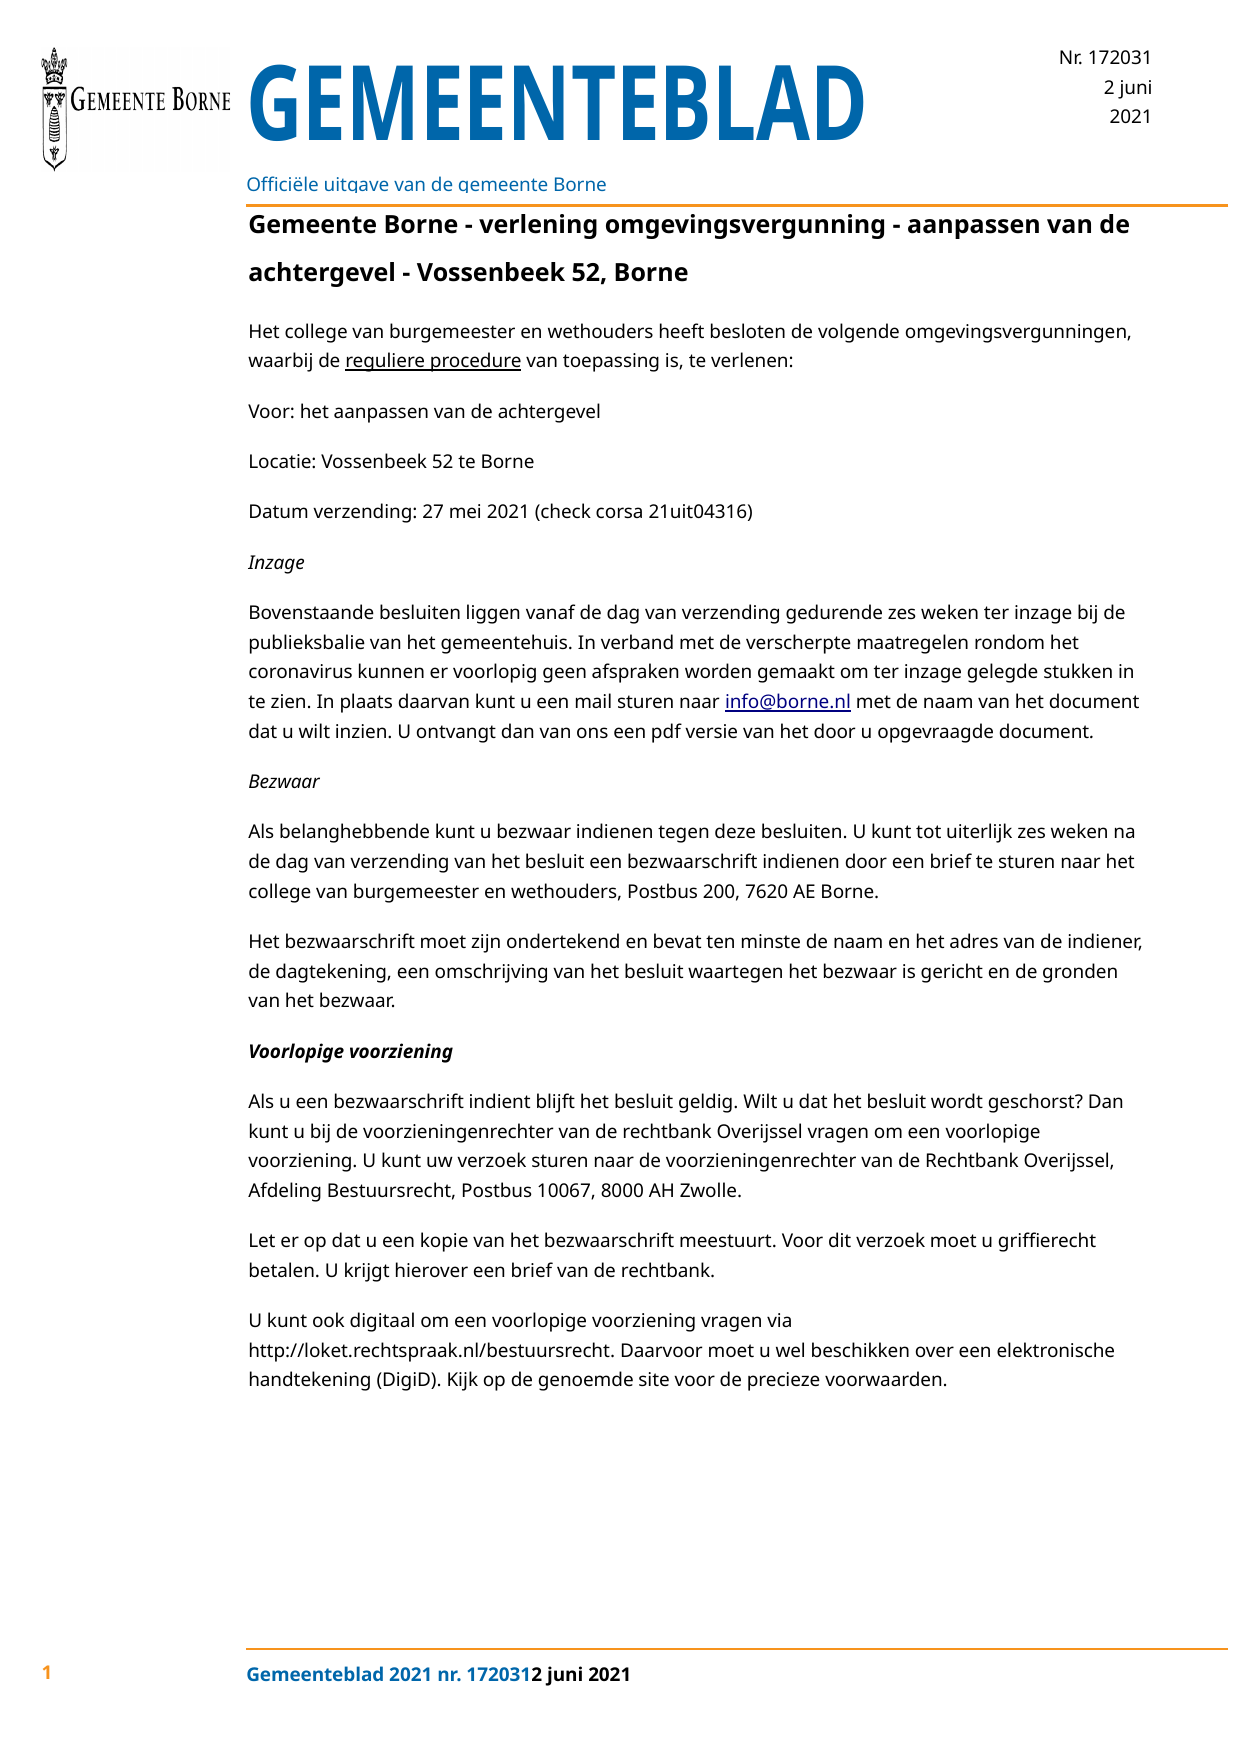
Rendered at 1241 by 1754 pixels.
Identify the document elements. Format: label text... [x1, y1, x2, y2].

text Inzage [248, 549, 1152, 575]
text Als u een bezwaarschrift indient blijft het besluit geldig. Wilt u dat het besluit wordt geschorst? Dan kunt u bij de voorzieningenrechter van de rechtbank Overijssel vragen om een voorlopige voorziening. U kunt uw verzoek sturen naar de voorzieningenrechter van de Rechtbank Overijssel, Afdeling Bestuursrecht, Postbus 10067, 8000 AH Zwolle. [248, 1088, 1152, 1203]
text Gemeente Borne - verlening omgevingsvergunning - aanpassen van de achtergevel - Vossenbeek 52, Borne [248, 207, 1152, 288]
picture [41, 47, 231, 172]
text Locatie: Vossenbeek 52 te Borne [248, 448, 1152, 474]
text Bezwaar [248, 768, 1152, 794]
text Let er op dat u een kopie van het bezwaarschrift meestuurt. Voor dit verzoek moet u griffierecht betalen. U krijgt hierover een brief van de rechtbank. [248, 1227, 1152, 1283]
text Als belanghebbende kunt u bezwaar indienen tegen deze besluiten. U kunt tot uiterlijk zes weken na de dag van verzending van het besluit een bezwaarschrift indienen door een brief te sturen naar het college van burgemeester en wethouders, Postbus 200, 7620 AE Borne. [248, 819, 1152, 904]
text Het bezwaarschrift moet zijn ondertekend en bevat ten minste de naam en het adres van de indiener, de dagtekening, een omschrijving van het besluit waartegen het bezwaar is gericht en de gronden van het bezwaar. [248, 928, 1152, 1013]
text Bovenstaande besluiten liggen vanaf de dag van verzending gedurende zes weken ter inzage bij de publieksbalie van het gemeentehuis. In verband met de verscherpte maatregelen rondom het coronavirus kunnen er voorlopig geen afspraken worden gemaakt om ter inzage gelegde stukken in te zien. In plaats daarvan kunt u een mail sturen naar info@borne.nl met de naam van het document dat u wilt inzien. U ontvangt dan van ons een pdf versie van het door u opgevraagde document. [248, 599, 1152, 744]
text Datum verzending: 27 mei 2021 (check corsa 21uit04316) [248, 499, 1152, 524]
text Het college van burgemeester en wethouders heeft besloten de volgende omgevingsvergunningen, waarbij de reguliere procedure van toepassing is, te verlenen: [248, 318, 1152, 373]
text U kunt ook digitaal om een voorlopige voorziening vragen via http://loket.rechtspraak.nl/bestuursrecht. Daarvoor moet u wel beschikken over een elektronische handtekening (DigiD). Kijk op de genoemde site voor de precieze voorwaarden. [248, 1307, 1152, 1392]
text Voor: het aanpassen van de achtergevel [248, 398, 1152, 424]
text Voorlopige voorziening [248, 1038, 1152, 1064]
